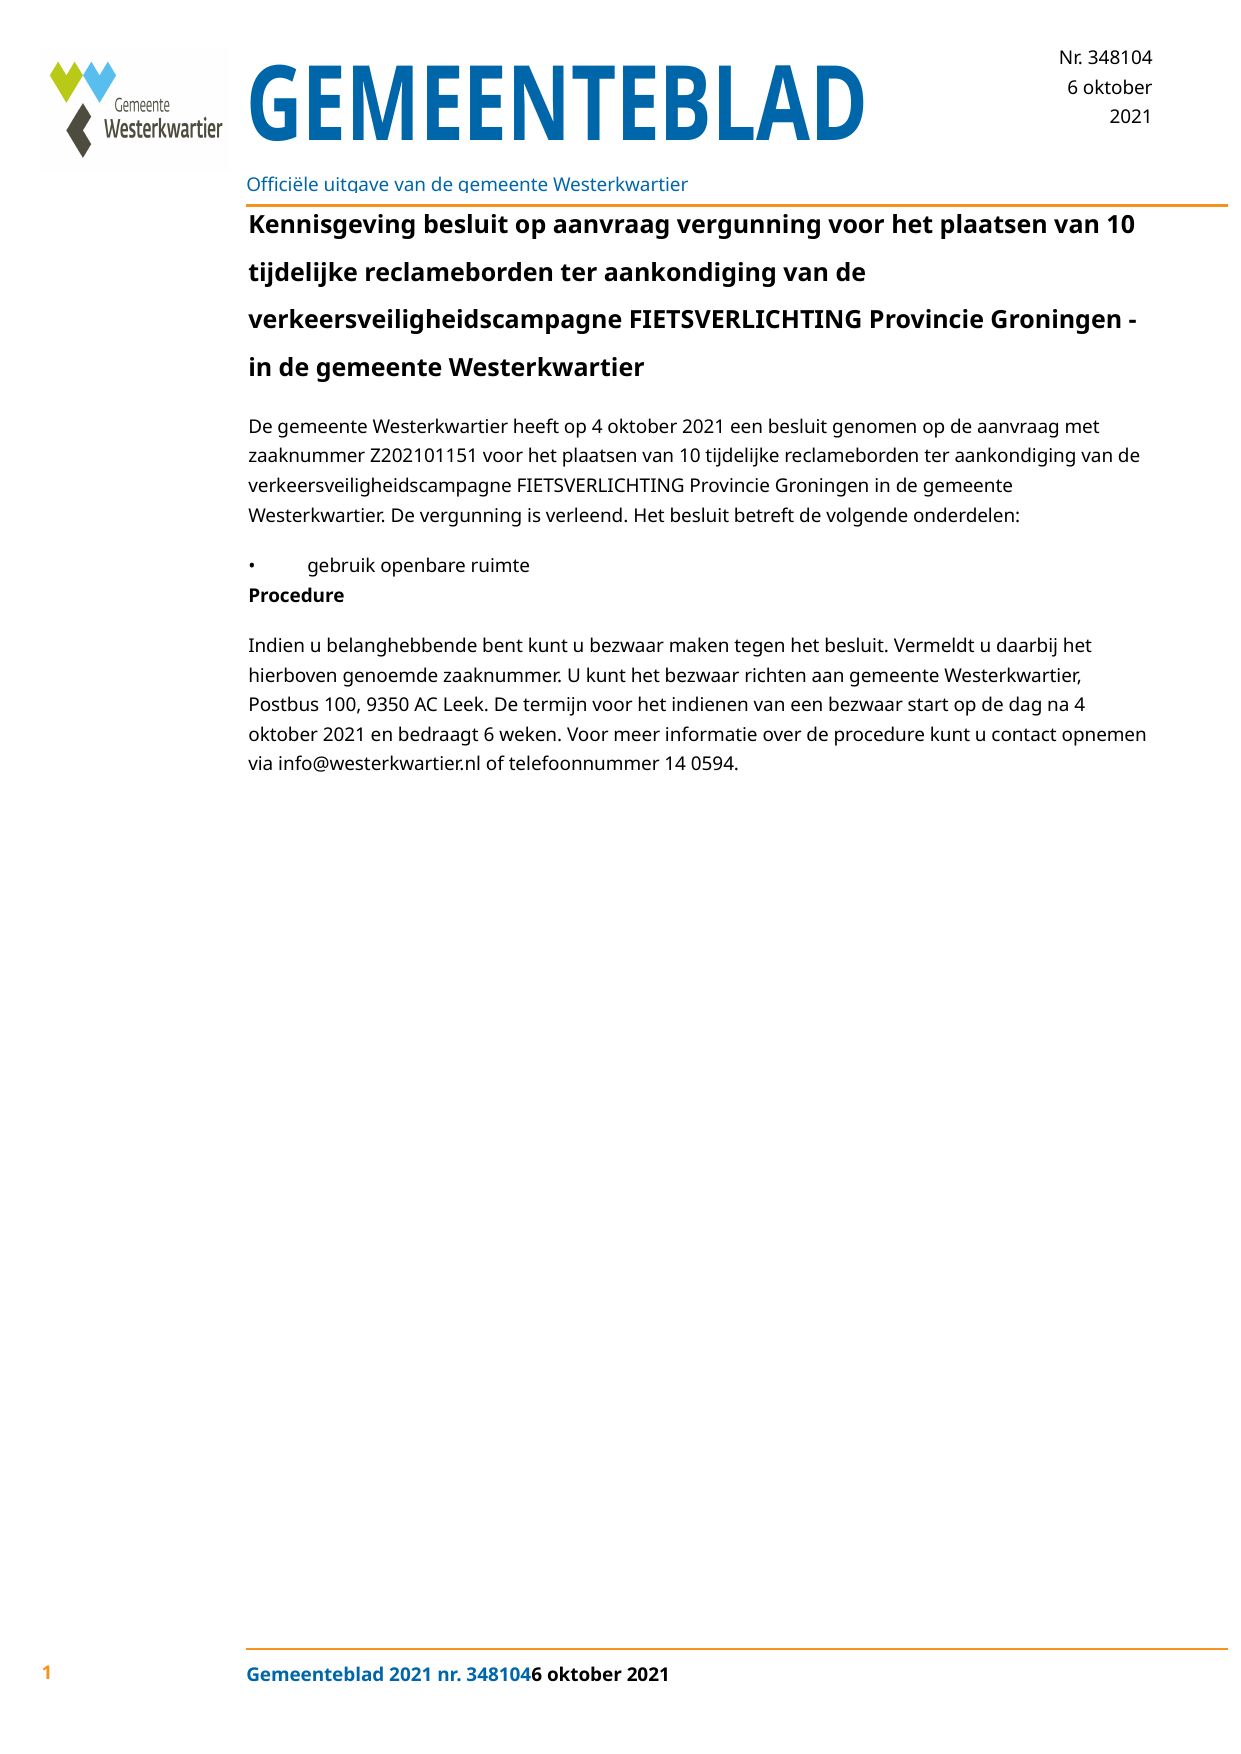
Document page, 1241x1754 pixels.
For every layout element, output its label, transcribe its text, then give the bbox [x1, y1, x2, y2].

text Procedure [248, 582, 1152, 608]
list gebruik openbare ruimte [248, 552, 1152, 578]
picture [41, 47, 231, 172]
text Kennisgeving besluit op aanvraag vergunning voor het plaatsen van 10 tijdelijke reclameborden ter aankondiging van de verkeersveiligheidscampagne FIETSVERLICHTING Provincie Groningen - in de gemeente Westerkwartier [248, 207, 1152, 384]
text Indien u belanghebbende bent kunt u bezwaar maken tegen het besluit. Vermeldt u daarbij het hierboven genoemde zaaknummer. U kunt het bezwaar richten aan gemeente Westerkwartier, Postbus 100, 9350 AC Leek. De termijn voor het indienen van een bezwaar start op de dag na 4 oktober 2021 en bedraagt 6 weken. Voor meer informatie over de procedure kunt u contact opnemen via info@westerkwartier.nl of telefoonnummer 14 0594. [248, 632, 1152, 776]
text De gemeente Westerkwartier heeft op 4 oktober 2021 een besluit genomen op de aanvraag met zaaknummer Z202101151 voor het plaatsen van 10 tijdelijke reclameborden ter aankondiging van de verkeersveiligheidscampagne FIETSVERLICHTING Provincie Groningen in de gemeente Westerkwartier. De vergunning is verleend. Het besluit betreft de volgende onderdelen: [248, 413, 1152, 528]
